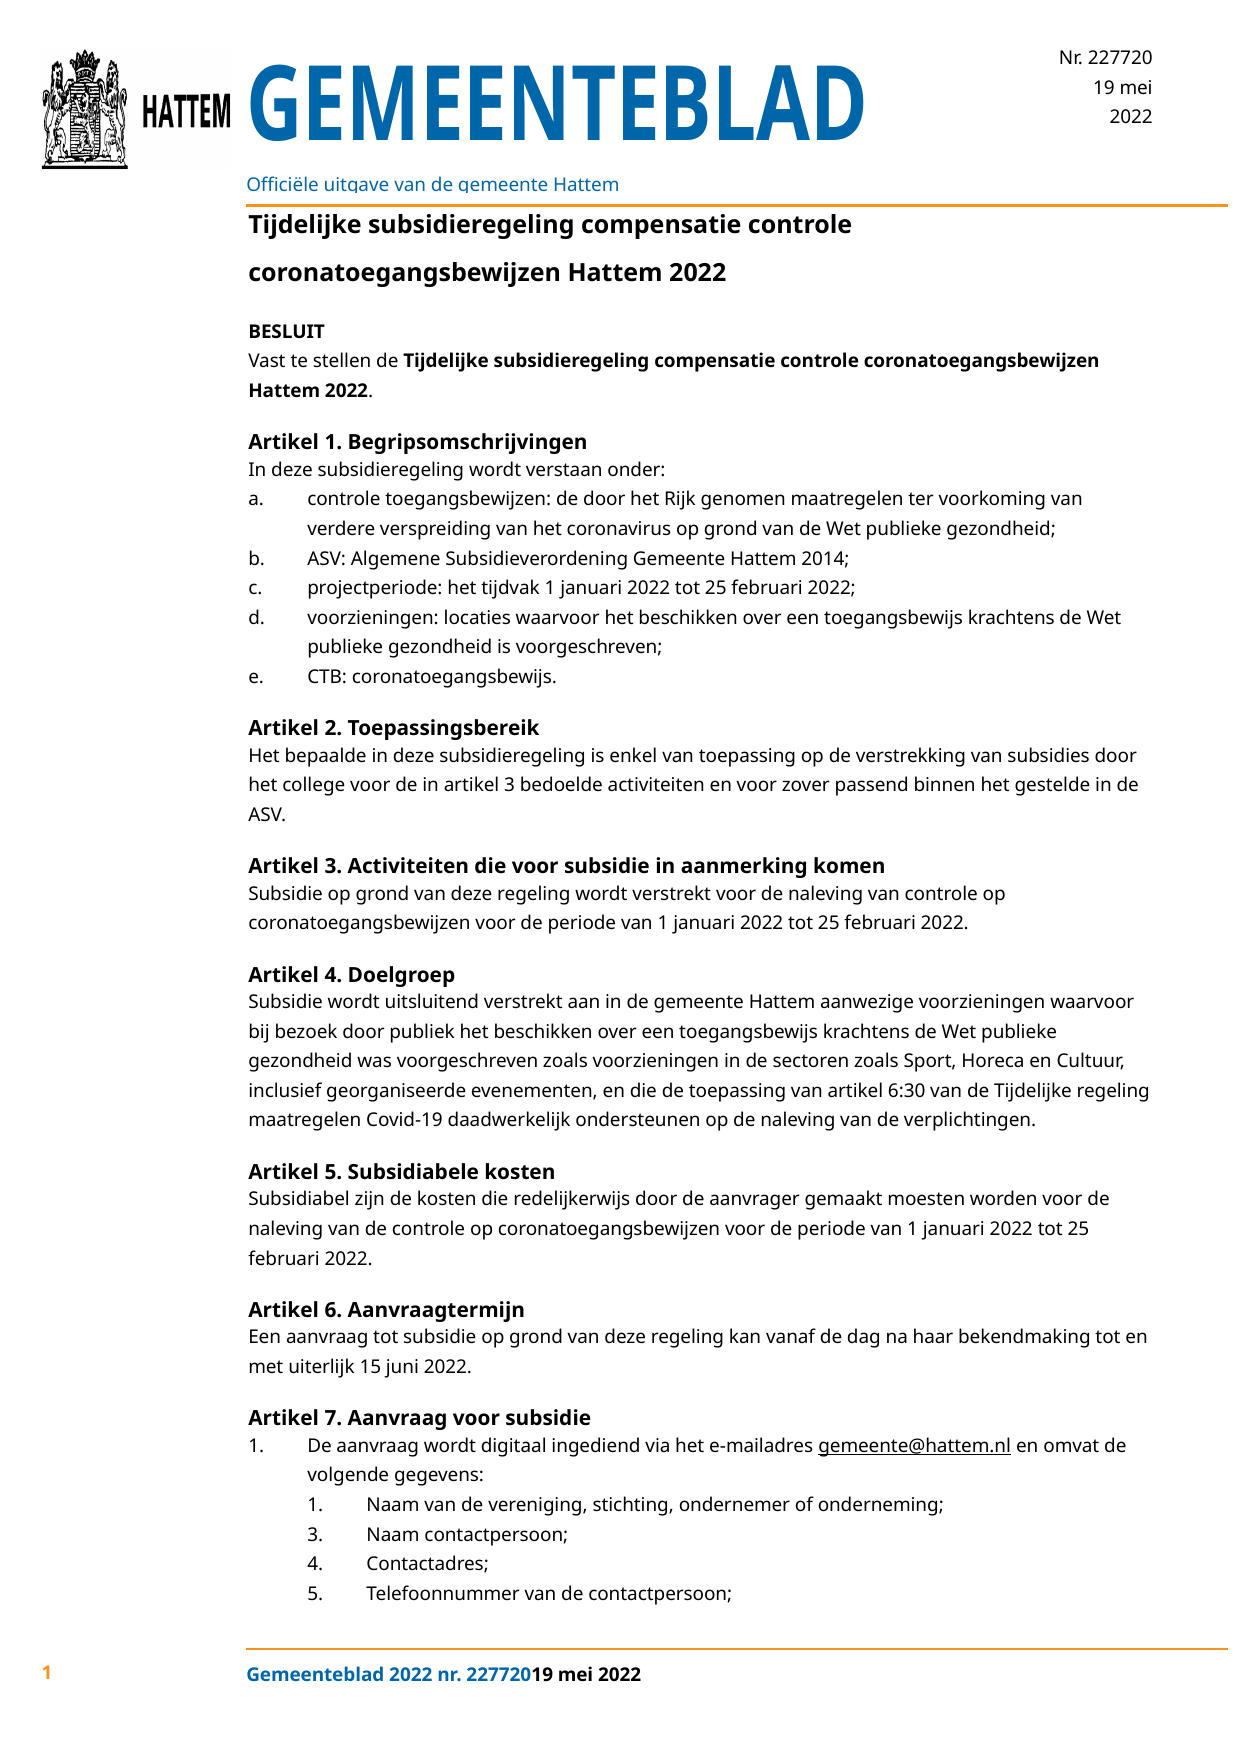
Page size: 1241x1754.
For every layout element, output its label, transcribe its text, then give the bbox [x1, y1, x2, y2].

list Naam van de vereniging, stichting, ondernemer of onderneming; [307, 1491, 1152, 1517]
list Telefoonnummer van de contactpersoon; [307, 1580, 1152, 1606]
text Artikel 4. Doelgroep [248, 960, 1152, 988]
list Naam contactpersoon; [307, 1521, 1152, 1546]
list Contactadres; [307, 1550, 1152, 1576]
list ASV: Algemene Subsidieverordening Gemeente Hattem 2014; [248, 545, 1152, 570]
text Artikel 2. Toepassingsbereik [248, 713, 1152, 742]
list CTB: coronatoegangsbewijs. [248, 663, 1152, 689]
text Subsidiabel zijn de kosten die redelijkerwijs door de aanvrager gemaakt moesten worden voor de naleving van de controle op coronatoegangsbewijzen voor de periode van 1 januari 2022 tot 25 februari 2022. [248, 1186, 1152, 1270]
text Artikel 6. Aanvraagtermijn [248, 1295, 1152, 1323]
text Subsidie wordt uitsluitend verstrekt aan in de gemeente Hattem aanwezige voorzieningen waarvoor bij bezoek door publiek het beschikken over een toegangsbewijs krachtens de Wet publieke gezondheid was voorgeschreven zoals voorzieningen in de sectoren zoals Sport, Horeca en Cultuur, inclusief georganiseerde evenementen, en die de toepassing van artikel 6:30 van de Tijdelijke regeling maatregelen Covid-19 daadwerkelijk ondersteunen op de naleving van de verplichtingen. [248, 988, 1152, 1132]
text Artikel 1. Begripsomschrijvingen [248, 427, 1152, 456]
text Vast te stellen de Tijdelijke subsidieregeling compensatie controle coronatoegangsbewijzen Hattem 2022. [248, 347, 1152, 403]
text BESLUIT [248, 318, 1152, 344]
text In deze subsidieregeling wordt verstaan onder: [248, 456, 1152, 482]
text Een aanvraag tot subsidie op grond van deze regeling kan vanaf de dag na haar bekendmaking tot en met uiterlijk 15 juni 2022. [248, 1323, 1152, 1379]
text Het bepaalde in deze subsidieregeling is enkel van toepassing op de verstrekking van subsidies door het college voor de in artikel 3 bedoelde activiteiten en voor zover passend binnen het gestelde in de ASV. [248, 742, 1152, 827]
text Subsidie op grond van deze regeling wordt verstrekt voor de naleving van controle op coronatoegangsbewijzen voor de periode van 1 januari 2022 tot 25 februari 2022. [248, 880, 1152, 935]
text Artikel 5. Subsidiabele kosten [248, 1157, 1152, 1186]
list projectperiode: het tijdvak 1 januari 2022 tot 25 februari 2022; [248, 574, 1152, 600]
list controle toegangsbewijzen: de door het Rijk genomen maatregelen ter voorkoming van verdere verspreiding van het coronavirus op grond van de Wet publieke gezondheid; [248, 486, 1152, 541]
text Artikel 3. Activiteiten die voor subsidie in aanmerking komen [248, 851, 1152, 880]
text Tijdelijke subsidieregeling compensatie controle coronatoegangsbewijzen Hattem 2022 [248, 207, 1152, 288]
text Artikel 7. Aanvraag voor subsidie [248, 1403, 1152, 1432]
list voorzieningen: locaties waarvoor het beschikken over een toegangsbewijs krachtens de Wet publieke gezondheid is voorgeschreven; [248, 604, 1152, 659]
picture [41, 47, 231, 172]
list De aanvraag wordt digitaal ingediend via het e-mailadres gemeente@hattem.nl en omvat de volgende gegevens: [248, 1432, 1152, 1487]
